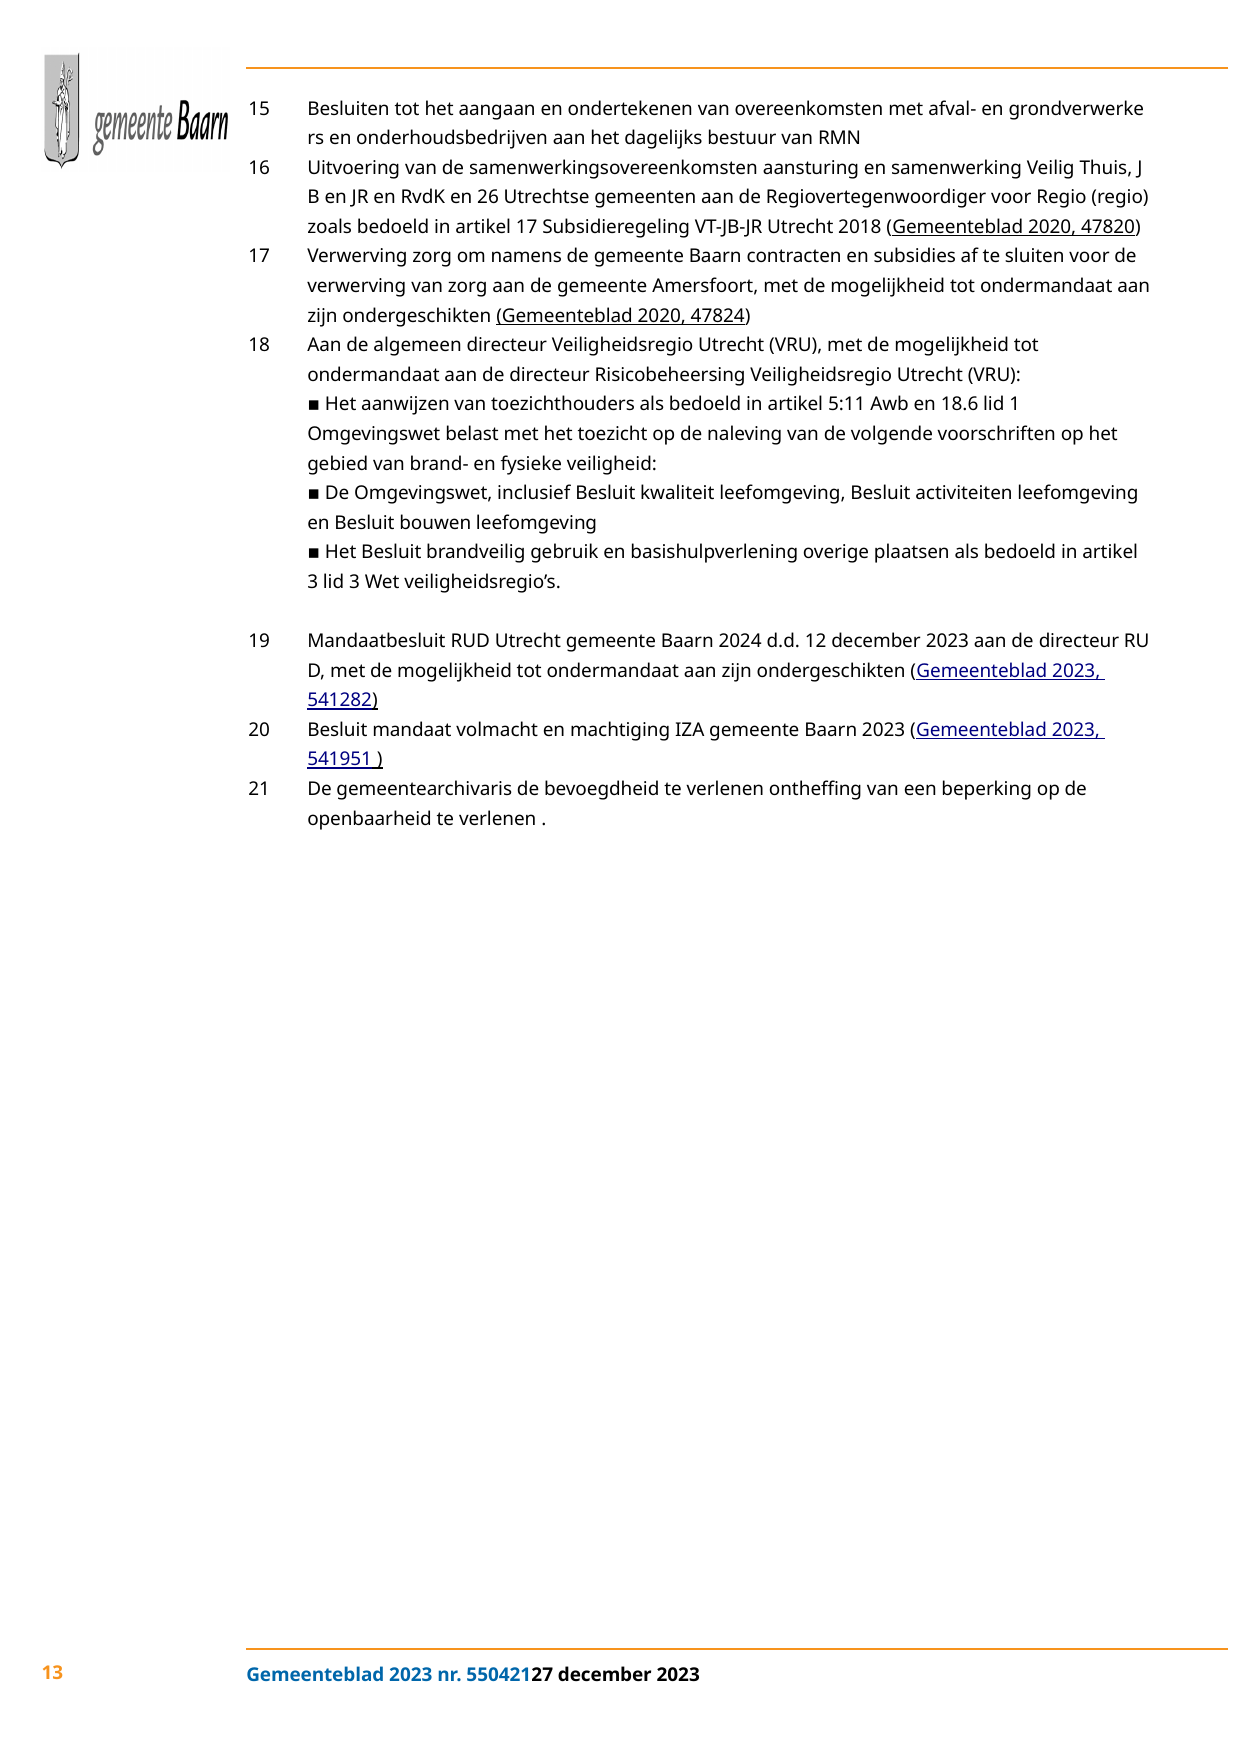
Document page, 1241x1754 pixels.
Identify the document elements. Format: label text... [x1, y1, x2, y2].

list Verwerving zorg om namens de gemeente Baarn contracten en subsidies af te sluiten voor de verwerving van zorg aan de gemeente Amersfoort, met de mogelijkheid tot ondermandaat aan zijn ondergeschikten (Gemeenteblad 2020, 47824) [248, 243, 1152, 328]
list ▪ Het Besluit brandveilig gebruik en basishulpverlening overige plaatsen als bedoeld in artikel 3 lid 3 Wet veiligheidsregio’s. [248, 538, 1152, 594]
list ▪ Het aanwijzen van toezichthouders als bedoeld in artikel 5:11 Awb en 18.6 lid 1 Omgevingswet belast met het toezicht op de naleving van de volgende voorschriften op het gebied van brand- en fysieke veiligheid: [248, 391, 1152, 476]
list ▪ De Omgevingswet, inclusief Besluit kwaliteit leefomgeving, Besluit activiteiten leefomgeving en Besluit bouwen leefomgeving [248, 479, 1152, 535]
list Besluiten tot het aangaan en ondertekenen van overeenkomsten met afval- en grondverwerkers en onderhoudsbedrijven aan het dagelijks bestuur van RMN [248, 95, 1152, 150]
list Aan de algemeen directeur Veiligheidsregio Utrecht (VRU), met de mogelijkheid tot ondermandaat aan de directeur Risicobeheersing Veiligheidsregio Utrecht (VRU): [248, 331, 1152, 387]
list De gemeentearchivaris de bevoegdheid te verlenen ontheffing van een beperking op de openbaarheid te verlenen . [248, 775, 1152, 831]
list Mandaatbesluit RUD Utrecht gemeente Baarn 2024 d.d. 12 december 2023 aan de directeur RUD, met de mogelijkheid tot ondermandaat aan zijn ondergeschikten (Gemeenteblad 2023, 541282) [248, 627, 1152, 712]
list Besluit mandaat volmacht en machtiging IZA gemeente Baarn 2023 (Gemeenteblad 2023, 541951 ) [248, 716, 1152, 771]
list Uitvoering van de samenwerkingsovereenkomsten aansturing en samenwerking Veilig Thuis, JB en JR en RvdK en 26 Utrechtse gemeenten aan de Regiovertegenwoordiger voor Regio (regio) zoals bedoeld in artikel 17 Subsidieregeling VT-JB-JR Utrecht 2018 (Gemeenteblad 2020, 47820) [248, 154, 1152, 239]
picture [41, 47, 231, 172]
